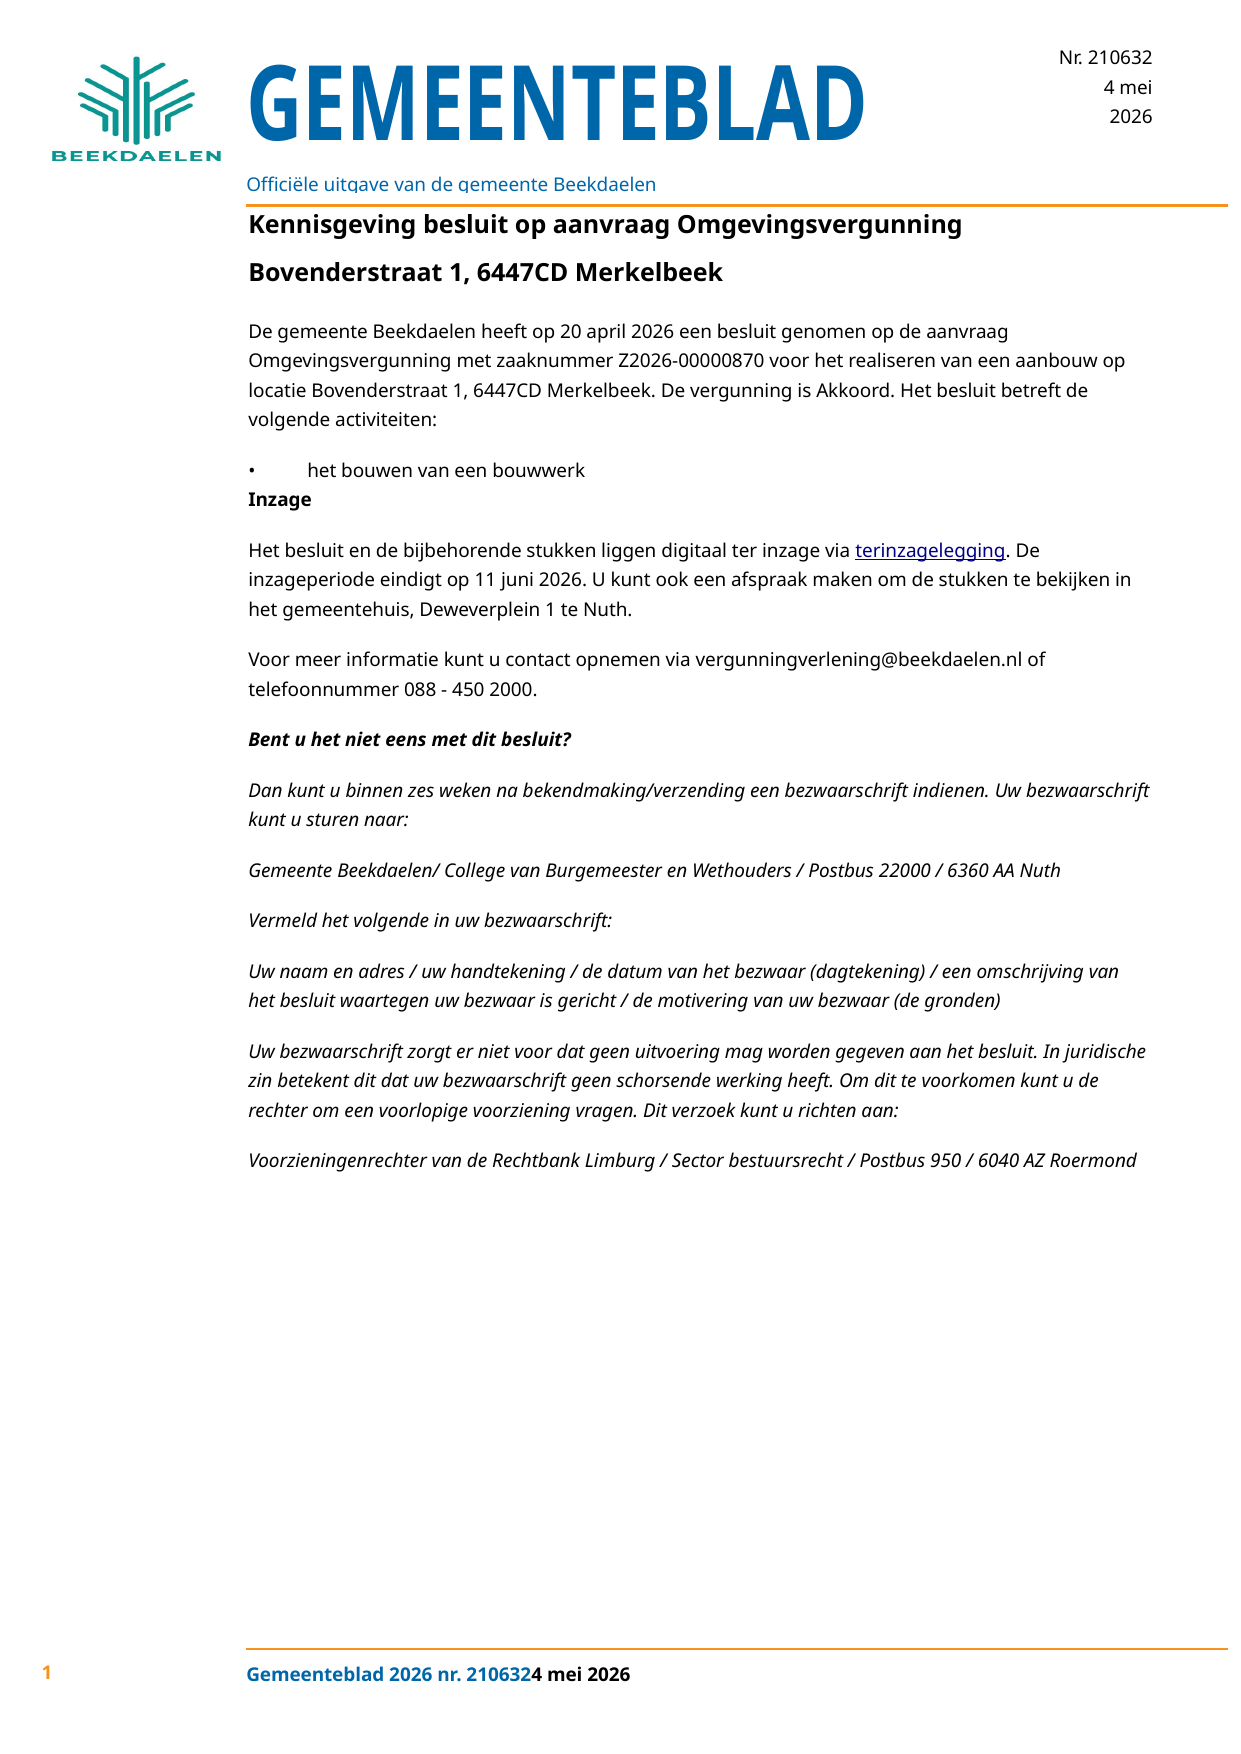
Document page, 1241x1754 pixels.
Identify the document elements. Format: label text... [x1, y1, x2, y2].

text Uw naam en adres / uw handtekening / de datum van het bezwaar (dagtekening) / een omschrijving van het besluit waartegen uw bezwaar is gericht / de motivering van uw bezwaar (de gronden) [248, 958, 1152, 1013]
text Dan kunt u binnen zes weken na bekendmaking/verzending een bezwaarschrift indienen. Uw bezwaarschrift kunt u sturen naar: [248, 777, 1152, 832]
text Kennisgeving besluit op aanvraag Omgevingsvergunning Bovenderstraat 1, 6447CD Merkelbeek [248, 207, 1152, 288]
text Inzage [248, 487, 1152, 512]
text De gemeente Beekdaelen heeft op 20 april 2026 een besluit genomen op de aanvraag Omgevingsvergunning met zaaknummer Z2026-00000870 voor het realiseren van een aanbouw op locatie Bovenderstraat 1, 6447CD Merkelbeek. De vergunning is Akkoord. Het besluit betreft de volgende activiteiten: [248, 318, 1152, 432]
text Het besluit en de bijbehorende stukken liggen digitaal ter inzage via terinzagelegging. De inzageperiode eindigt op 11 juni 2026. U kunt ook een afspraak maken om de stukken te bekijken in het gemeentehuis, Deweverplein 1 te Nuth. [248, 537, 1152, 622]
text Voorzieningenrechter van de Rechtbank Limburg / Sector bestuursrecht / Postbus 950 / 6040 AZ Roermond [248, 1147, 1152, 1173]
text Bent u het niet eens met dit besluit? [248, 727, 1152, 752]
text Voor meer informatie kunt u contact opnemen via vergunningverlening@beekdaelen.nl of telefoonnummer 088 - 450 2000. [248, 647, 1152, 702]
text Gemeente Beekdaelen/ College van Burgemeester en Wethouders / Postbus 22000 / 6360 AA Nuth [248, 857, 1152, 883]
picture [41, 47, 231, 172]
list het bouwen van een bouwwerk [248, 457, 1152, 483]
text Uw bezwaarschrift zorgt er niet voor dat geen uitvoering mag worden gegeven aan het besluit. In juridische zin betekent dit dat uw bezwaarschrift geen schorsende werking heeft. Om dit te voorkomen kunt u de rechter om een voorlopige voorziening vragen. Dit verzoek kunt u richten aan: [248, 1038, 1152, 1123]
text Vermeld het volgende in uw bezwaarschrift: [248, 907, 1152, 933]
